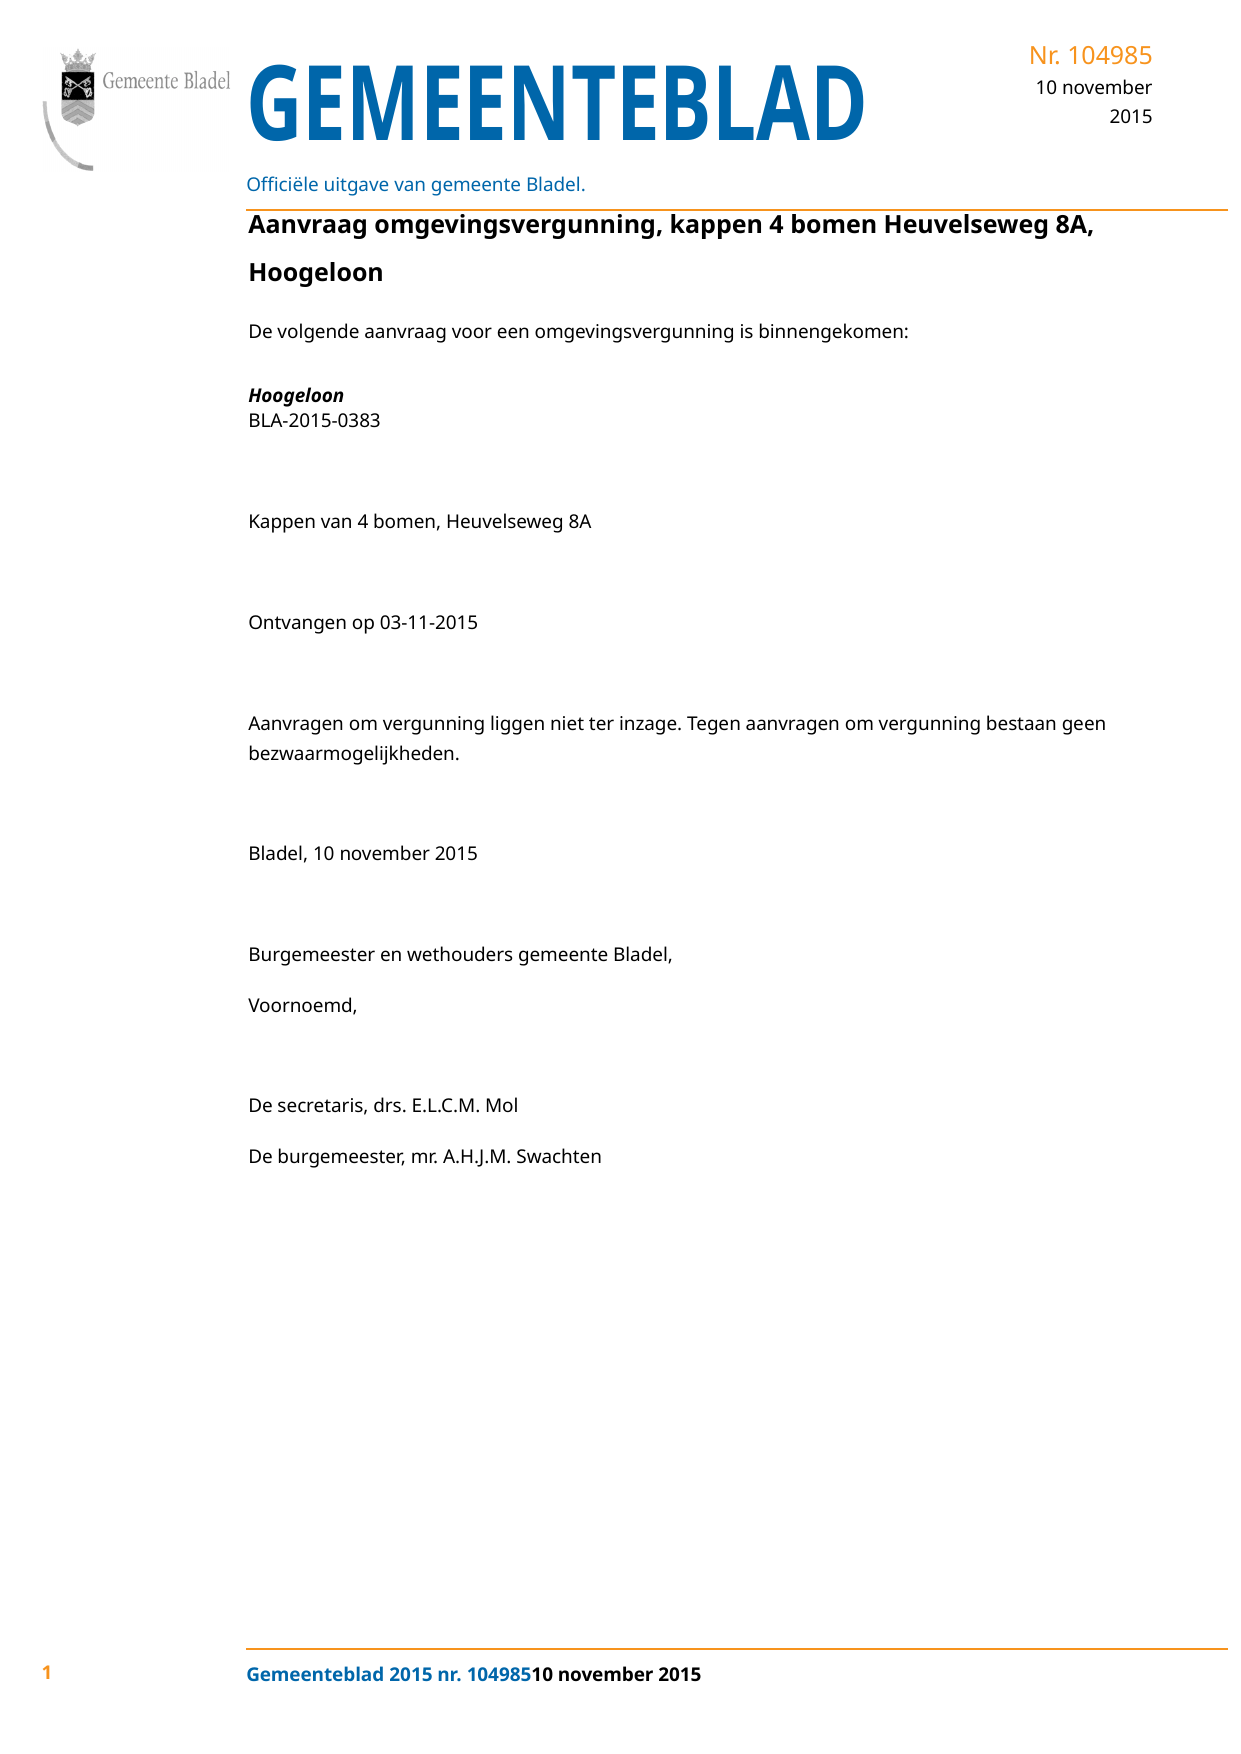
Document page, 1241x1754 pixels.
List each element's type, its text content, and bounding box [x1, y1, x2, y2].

text Ontvangen op 03-11-2015 [248, 609, 1152, 635]
text Voornoemd, [248, 992, 1152, 1017]
picture [41, 47, 231, 172]
text BLA-2015-0383 [248, 408, 1152, 433]
text De volgende aanvraag voor een omgevingsvergunning is binnengekomen: [248, 318, 1152, 344]
text Aanvragen om vergunning liggen niet ter inzage. Tegen aanvragen om vergunning bestaan geen bezwaarmogelijkheden. [248, 710, 1152, 765]
text De secretaris, drs. E.L.C.M. Mol [248, 1093, 1152, 1118]
text De burgemeester, mr. A.H.J.M. Swachten [248, 1143, 1152, 1169]
text Kappen van 4 bomen, Heuvelseweg 8A [248, 508, 1152, 534]
text Bladel, 10 november 2015 [248, 841, 1152, 866]
text Hoogeloon [248, 382, 1152, 408]
text Aanvraag omgevingsvergunning, kappen 4 bomen Heuvelseweg 8A, Hoogeloon [248, 211, 1152, 288]
text Burgemeester en wethouders gemeente Bladel, [248, 941, 1152, 967]
